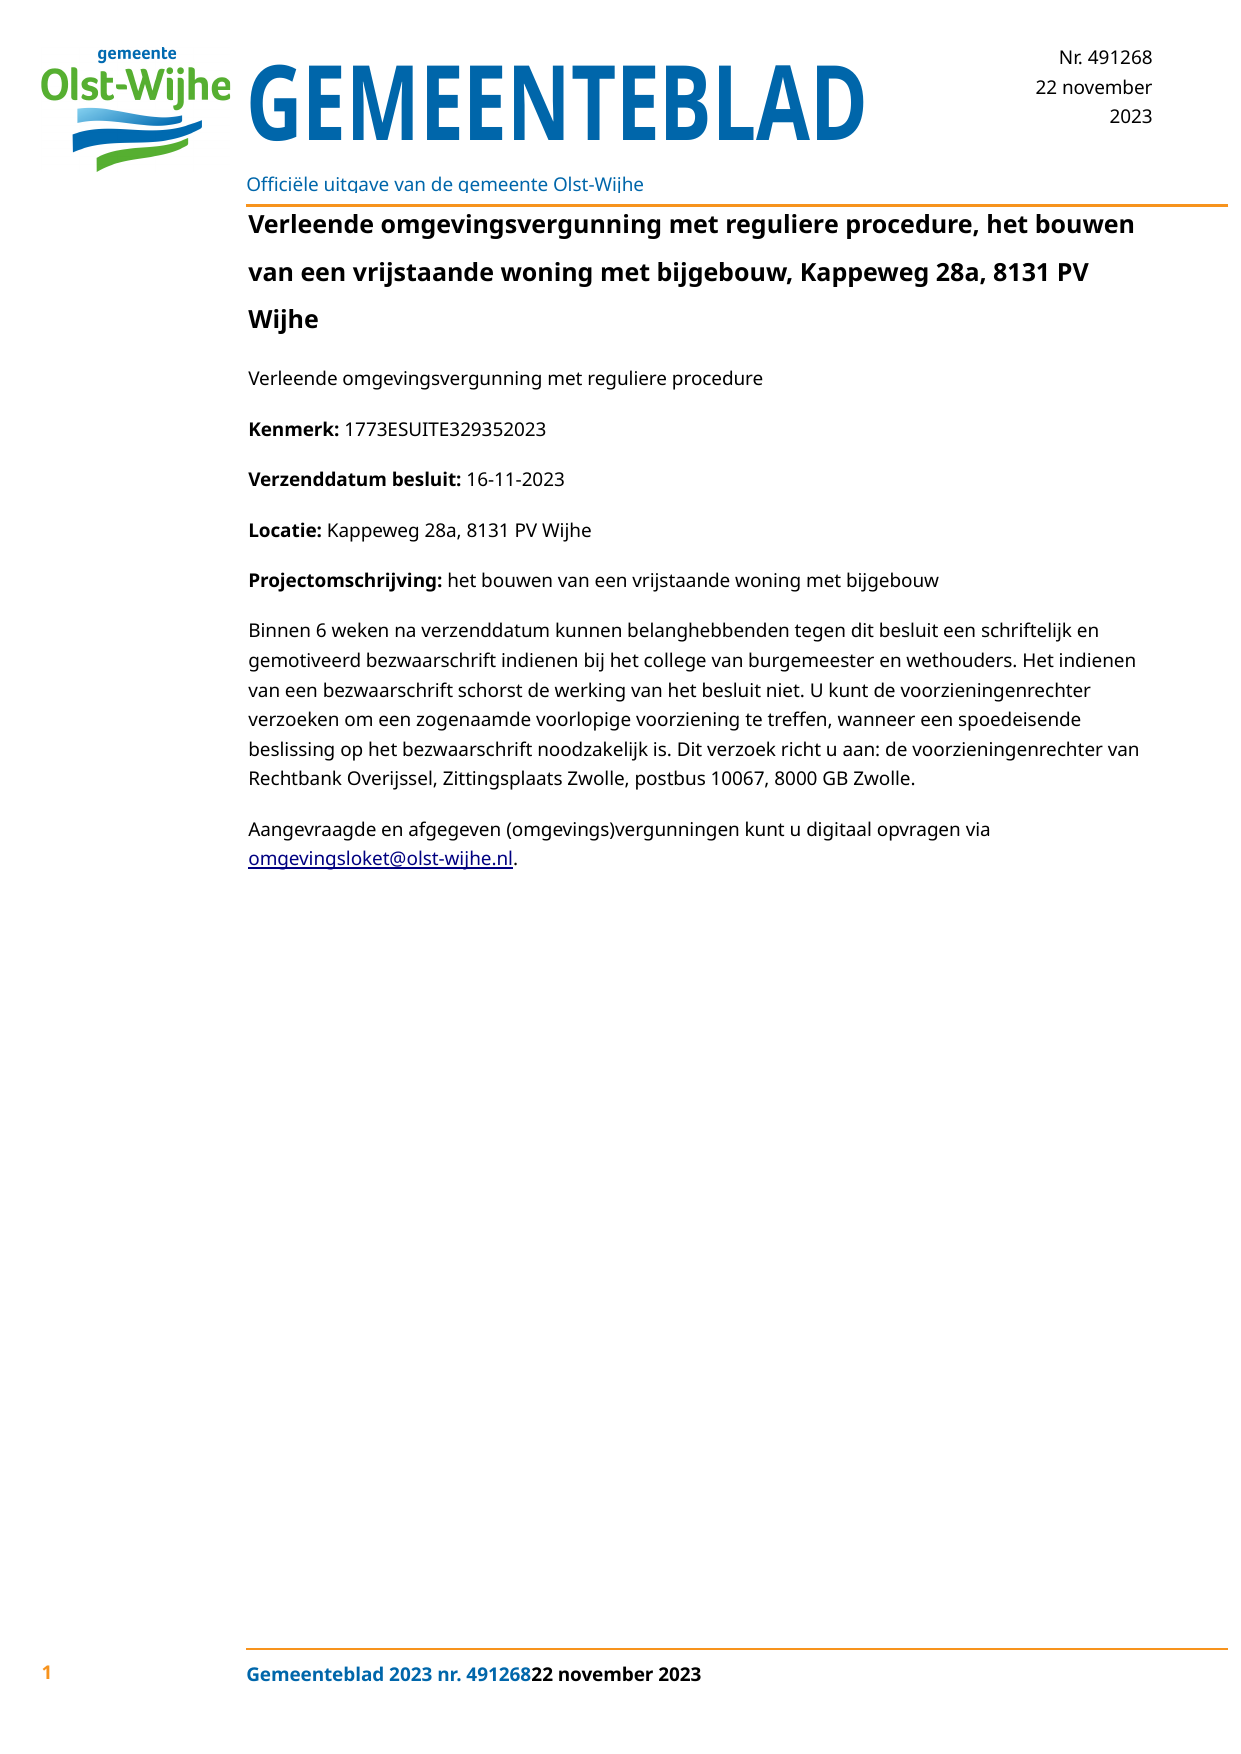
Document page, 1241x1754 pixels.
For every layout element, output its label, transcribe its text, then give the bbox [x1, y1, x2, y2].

text Verzenddatum besluit: 16-11-2023 [248, 466, 1152, 492]
text Verleende omgevingsvergunning met reguliere procedure [248, 366, 1152, 391]
text Verleende omgevingsvergunning met reguliere procedure, het bouwen van een vrijstaande woning met bijgebouw, Kappeweg 28a, 8131 PV Wijhe [248, 207, 1152, 336]
text Kenmerk: 1773ESUITE329352023 [248, 416, 1152, 442]
text Locatie: Kappeweg 28a, 8131 PV Wijhe [248, 517, 1152, 542]
text Projectomschrijving: het bouwen van een vrijstaande woning met bijgebouw [248, 567, 1152, 593]
text Binnen 6 weken na verzenddatum kunnen belanghebbenden tegen dit besluit een schriftelijk en gemotiveerd bezwaarschrift indienen bij het college van burgemeester en wethouders. Het indienen van een bezwaarschrift schorst de werking van het besluit niet. U kunt de voorzieningenrechter verzoeken om een zogenaamde voorlopige voorziening te treffen, wanneer een spoedeisende beslissing op het bezwaarschrift noodzakelijk is. Dit verzoek richt u aan: de voorzieningenrechter van Rechtbank Overijssel, Zittingsplaats Zwolle, postbus 10067, 8000 GB Zwolle. [248, 618, 1152, 791]
picture [41, 47, 231, 172]
text Aangevraagde en afgegeven (omgevings)vergunningen kunt u digitaal opvragen via omgevingsloket@olst-wijhe.nl. [248, 816, 1152, 871]
